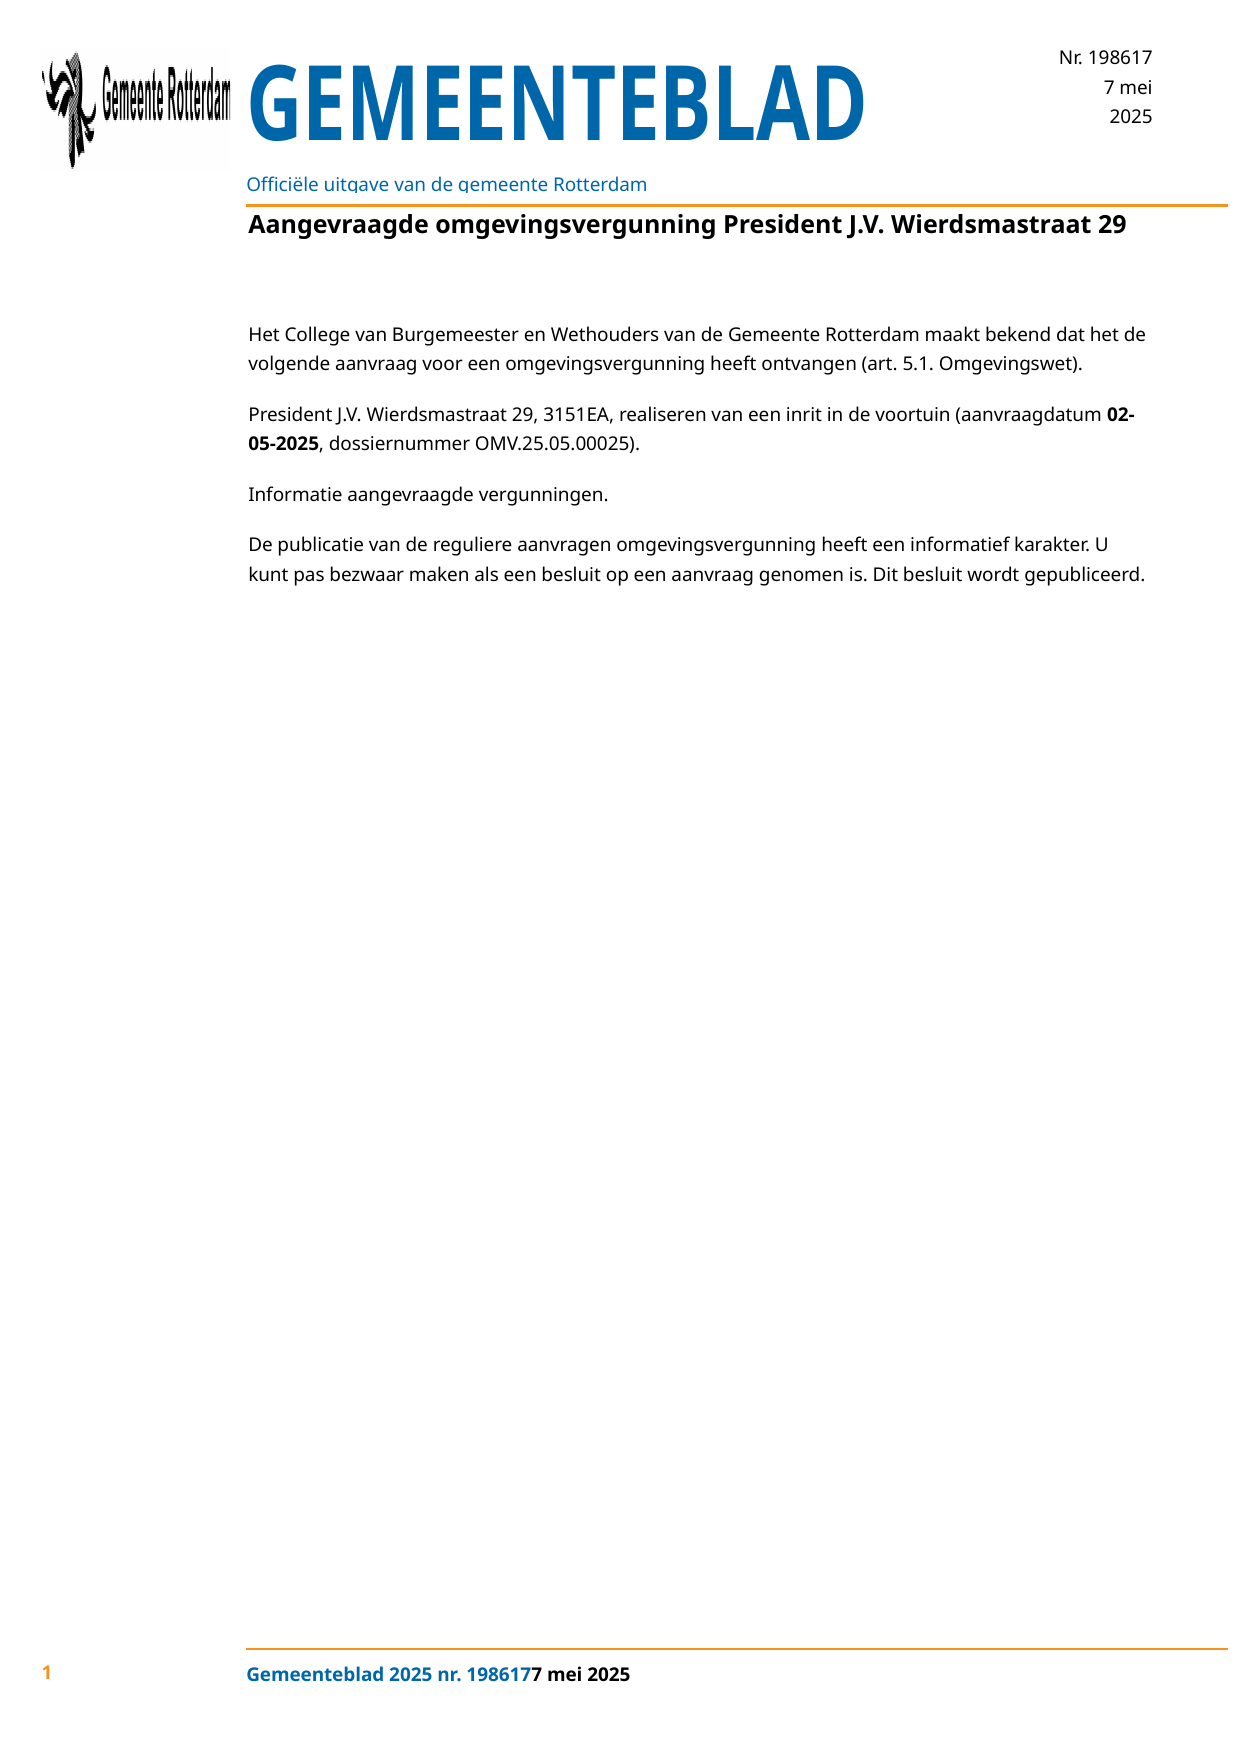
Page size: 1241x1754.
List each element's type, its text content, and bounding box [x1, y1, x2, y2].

picture [41, 47, 231, 172]
text Aangevraagde omgevingsvergunning President J.V. Wierdsmastraat 29 [248, 207, 1152, 241]
text Het College van Burgemeester en Wethouders van de Gemeente Rotterdam maakt bekend dat het de volgende aanvraag voor een omgevingsvergunning heeft ontvangen (art. 5.1. Omgevingswet). [248, 321, 1152, 376]
text President J.V. Wierdsmastraat 29, 3151EA, realiseren van een inrit in de voortuin (aanvraagdatum 02-05-2025, dossiernummer OMV.25.05.00025). [248, 401, 1152, 456]
text Informatie aangevraagde vergunningen. [248, 481, 1152, 506]
text De publicatie van de reguliere aanvragen omgevingsvergunning heeft een informatief karakter. U kunt pas bezwaar maken als een besluit op een aanvraag genomen is. Dit besluit wordt gepubliceerd. [248, 531, 1152, 586]
